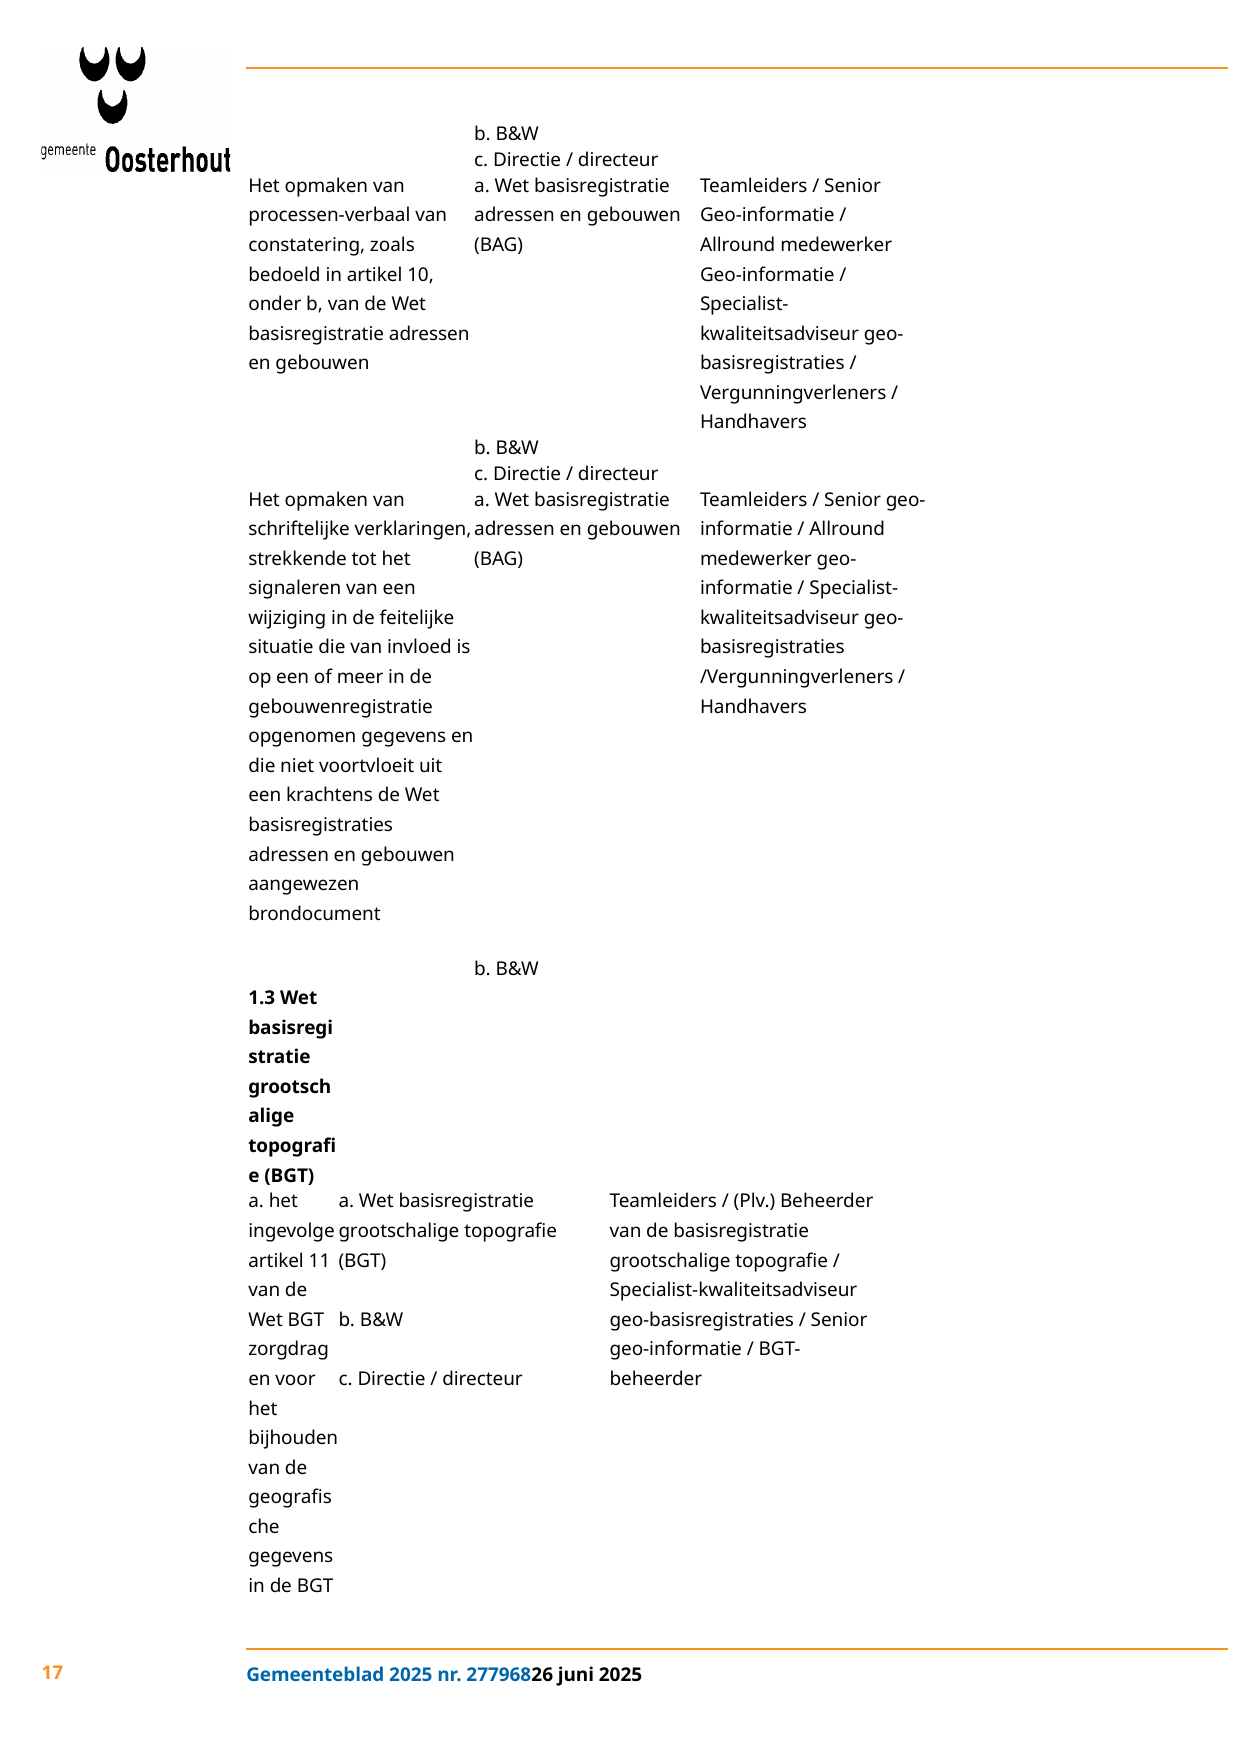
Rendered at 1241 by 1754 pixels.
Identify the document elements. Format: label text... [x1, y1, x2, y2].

table_cell [248, 434, 474, 460]
table_cell [474, 95, 700, 121]
table_cell [926, 146, 1152, 172]
table_header [338, 984, 609, 1188]
table_cell [881, 1188, 1152, 1598]
table_cell [248, 955, 474, 981]
table_cell c. Directie / directeur [474, 460, 700, 486]
table_cell [700, 146, 926, 172]
table_cell [926, 172, 1152, 434]
table_cell b. B&W [474, 955, 700, 981]
table_header [881, 984, 1152, 1188]
table_cell [926, 434, 1152, 460]
table_cell [248, 146, 474, 172]
table_cell [248, 460, 474, 486]
table_cell [700, 121, 926, 146]
table_cell Teamleiders / Senior geo-informatie / Allround medewerker geo-informatie / Specialist-kwaliteitsadviseur geo-basisregistraties /Vergunningverleners / Handhavers [700, 486, 926, 955]
table_header [609, 984, 881, 1188]
table_cell [926, 486, 1152, 955]
table_cell a. Wet basisregistratie adressen en gebouwen (BAG) [474, 486, 700, 955]
table_cell b. B&W [474, 121, 700, 146]
table_cell a. het ingevolge artikel 11 van de Wet BGT zorgdragen voor het bijhouden van de geografische gegevens in de BGT [248, 1188, 338, 1598]
table_header 1.3 Wet basisregistratie grootschalige topografie (BGT) [248, 984, 338, 1188]
table_cell [926, 460, 1152, 486]
table_cell [926, 95, 1152, 121]
table_cell [926, 121, 1152, 146]
table_cell Teamleiders / Senior Geo-informatie / Allround medewerker Geo-informatie / Specialist-kwaliteitsadviseur geo-basisregistraties / Vergunningverleners / Handhavers [700, 172, 926, 434]
table_cell [248, 121, 474, 146]
table_cell b. B&W [474, 434, 700, 460]
table_cell a. Wet basisregistratie grootschalige topografie (BGT) b. B&W c. Directie / directeur [338, 1188, 609, 1598]
picture [41, 47, 231, 172]
table_cell [700, 955, 926, 981]
table_cell Het opmaken van schriftelijke verklaringen, strekkende tot het signaleren van een wijziging in de feitelijke situatie die van invloed is op een of meer in de gebouwenregistratie opgenomen gegevens en die niet voortvloeit uit een krachtens de Wet basisregistraties adressen en gebouwen aangewezen brondocument [248, 486, 474, 955]
table_cell [700, 434, 926, 460]
table_cell a. Wet basisregistratie adressen en gebouwen (BAG) [474, 172, 700, 434]
table_cell [926, 955, 1152, 981]
table_cell Het opmaken van processen-verbaal van constatering, zoals bedoeld in artikel 10, onder b, van de Wet basisregistratie adressen en gebouwen [248, 172, 474, 434]
table_cell [700, 460, 926, 486]
table_cell [700, 95, 926, 121]
table_cell Teamleiders / (Plv.) Beheerder van de basisregistratie grootschalige topografie / Specialist-kwaliteitsadviseur geo-basisregistraties / Senior geo-informatie / BGT-beheerder [609, 1188, 881, 1598]
table_cell c. Directie / directeur [474, 146, 700, 172]
